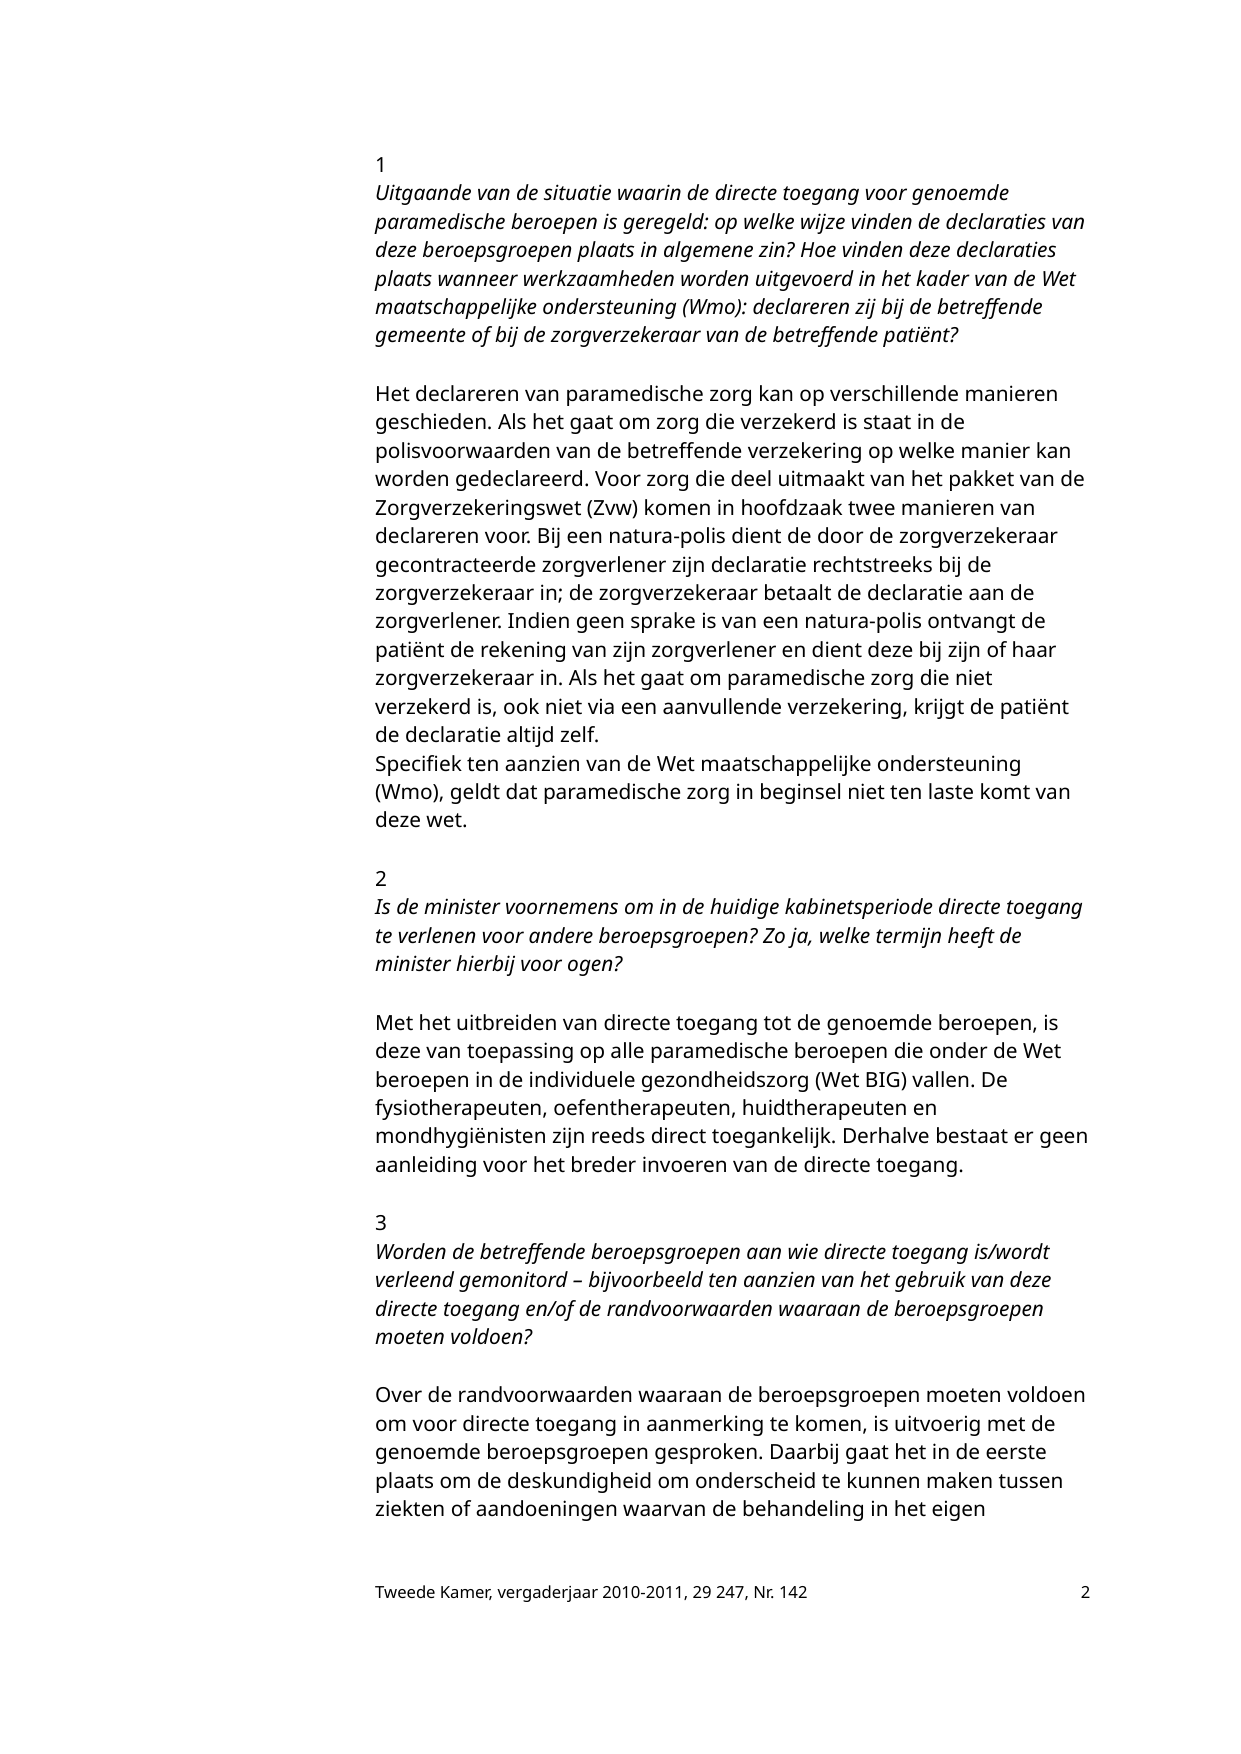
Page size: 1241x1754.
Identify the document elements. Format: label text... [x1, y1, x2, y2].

text 2 [375, 864, 1090, 892]
text Met het uitbreiden van directe toegang tot de genoemde beroepen, is deze van toepassing op alle paramedische beroepen die onder de Wet beroepen in de individuele gezondheidszorg (Wet BIG) vallen. De fysiotherapeuten, oefentherapeuten, huidtherapeuten en mondhygiënisten zijn reeds direct toegankelijk. Derhalve bestaat er geen aanleiding voor het breder invoeren van de directe toegang. [375, 1008, 1090, 1178]
text 1 [375, 150, 1090, 178]
text 3 [375, 1208, 1090, 1237]
text Specifiek ten aanzien van de Wet maatschappelijke ondersteuning (Wmo), geldt dat paramedische zorg in beginsel niet ten laste komt van deze wet. [375, 749, 1090, 834]
text Het declareren van paramedische zorg kan op verschillende manieren geschieden. Als het gaat om zorg die verzekerd is staat in de polisvoorwaarden van de betreffende verzekering op welke manier kan worden gedeclareerd. Voor zorg die deel uitmaakt van het pakket van de Zorgverzekeringswet (Zvw) komen in hoofdzaak twee manieren van declareren voor. Bij een natura-polis dient de door de zorgverzekeraar gecontracteerde zorgverlener zijn declaratie rechtstreeks bij de zorgverzekeraar in; de zorgverzekeraar betaalt de declaratie aan de zorgverlener. Indien geen sprake is van een natura-polis ontvangt de patiënt de rekening van zijn zorgverlener en dient deze bij zijn of haar zorgverzekeraar in. Als het gaat om paramedische zorg die niet verzekerd is, ook niet via een aanvullende verzekering, krijgt de patiënt de declaratie altijd zelf. [375, 379, 1090, 749]
text Over de randvoorwaarden waaraan de beroepsgroepen moeten voldoen om voor directe toegang in aanmerking te komen, is uitvoerig met de genoemde beroepsgroepen gesproken. Daarbij gaat het in de eerste plaats om de deskundigheid om onderscheid te kunnen maken tussen ziekten of aandoeningen waarvan de behandeling in het eigen [375, 1381, 1090, 1523]
text Is de minister voornemens om in de huidige kabinetsperiode directe toegang te verlenen voor andere beroepsgroepen? Zo ja, welke termijn heeft de minister hierbij voor ogen? [375, 892, 1090, 978]
text Worden de betreffende beroepsgroepen aan wie directe toegang is/wordt verleend gemonitord – bijvoorbeeld ten aanzien van het gebruik van deze directe toegang en/of de randvoorwaarden waaraan de beroepsgroepen moeten voldoen? [375, 1237, 1090, 1351]
text Uitgaande van de situatie waarin de directe toegang voor genoemde paramedische beroepen is geregeld: op welke wijze vinden de declaraties van deze beroepsgroepen plaats in algemene zin? Hoe vinden deze declaraties plaats wanneer werkzaamheden worden uitgevoerd in het kader van de Wet maatschappelijke ondersteuning (Wmo): declareren zij bij de betreffende gemeente of bij de zorgverzekeraar van de betreffende patiënt? [375, 178, 1090, 349]
